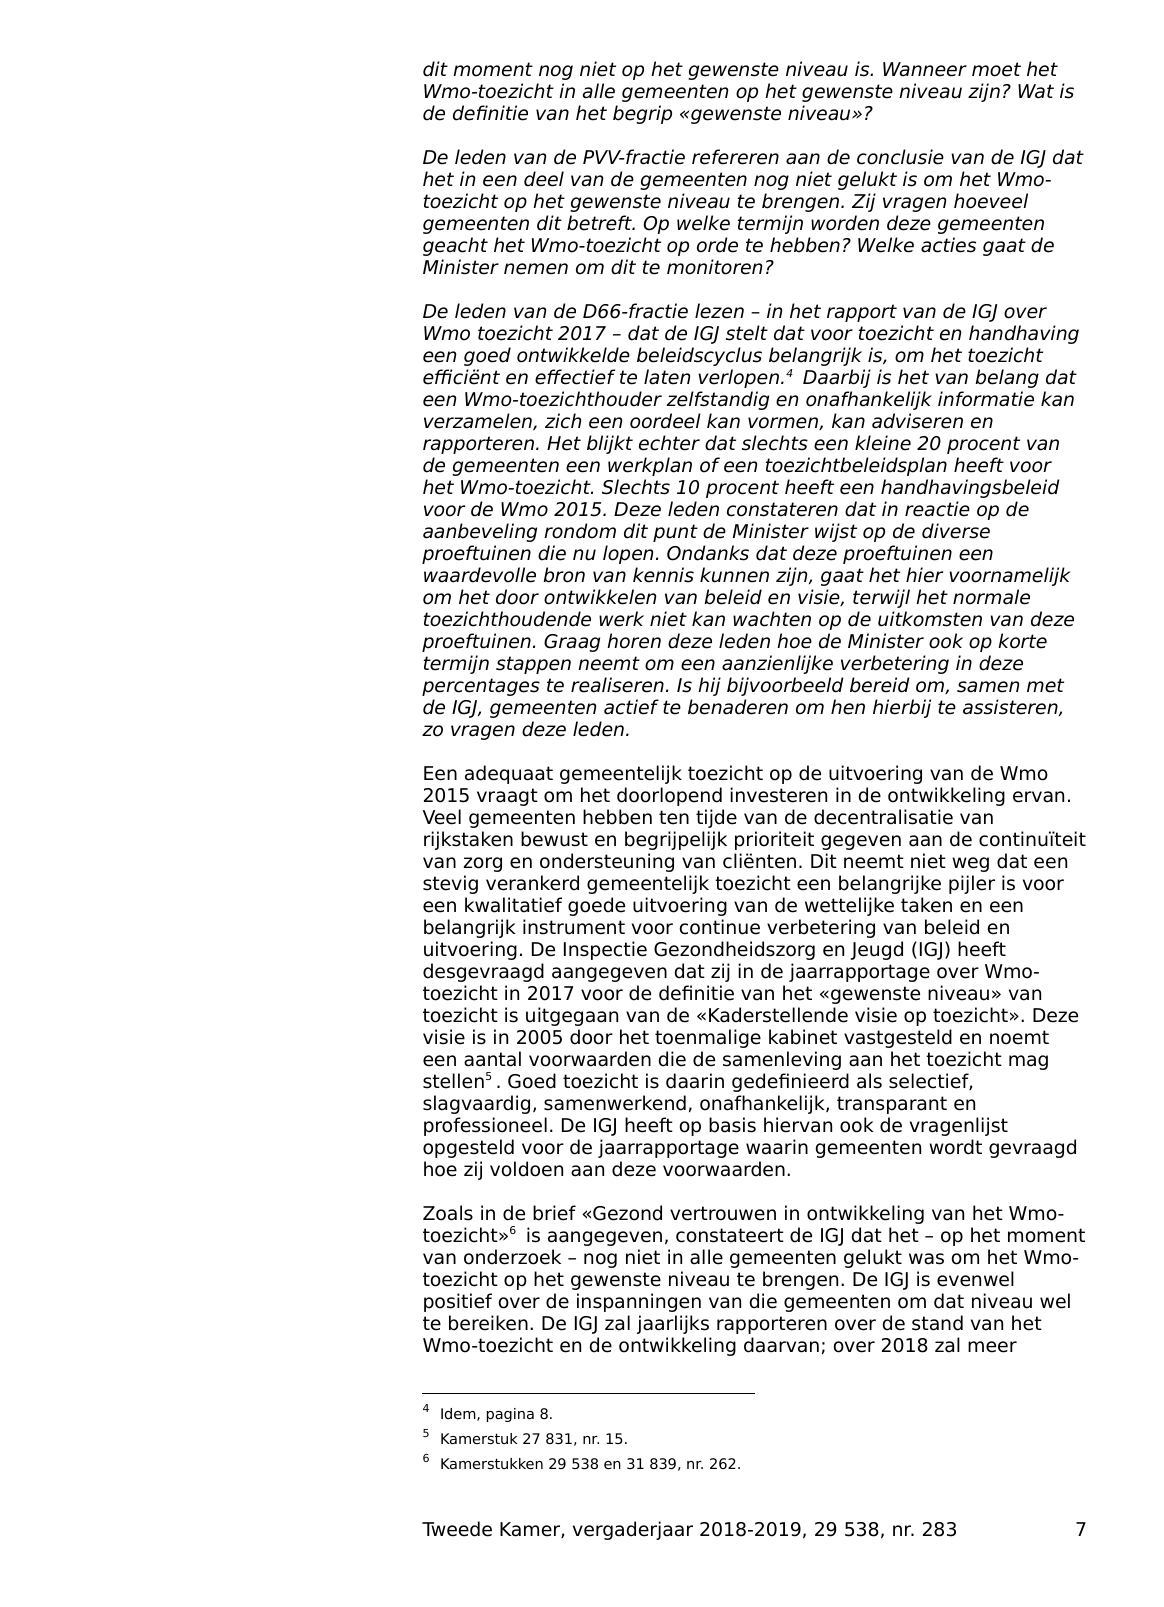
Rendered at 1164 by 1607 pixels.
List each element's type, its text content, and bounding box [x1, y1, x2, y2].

text Kamerstuk 27 831, nr. 15. [422, 1427, 1087, 1449]
text Idem, pagina 8. [422, 1402, 1087, 1424]
text De leden van de PVV-fractie refereren aan de conclusie van de IGJ dat het in een deel van de gemeenten nog niet gelukt is om het Wmo-toezicht op het gewenste niveau te brengen. Zij vragen hoeveel gemeenten dit betreft. Op welke termijn worden deze gemeenten geacht het Wmo-toezicht op orde te hebben? Welke acties gaat de Minister nemen om dit te monitoren? [422, 147, 1087, 279]
text De leden van de D66-fractie lezen – in het rapport van de IGJ over Wmo toezicht 2017 – dat de IGJ stelt dat voor toezicht en handhaving een goed ontwikkelde beleidscyclus belangrijk is, om het toezicht efficiënt en effectief te laten verlopen. Daarbij is het van belang dat een Wmo-toezichthouder zelfstandig en onafhankelijk informatie kan verzamelen, zich een oordeel kan vormen, kan adviseren en rapporteren. Het blijkt echter dat slechts een kleine 20 procent van de gemeenten een werkplan of een toezichtbeleidsplan heeft voor het Wmo-toezicht. Slechts 10 procent heeft een handhavingsbeleid voor de Wmo 2015. Deze leden constateren dat in reactie op de aanbeveling rondom dit punt de Minister wijst op de diverse proeftuinen die nu lopen. Ondanks dat deze proeftuinen een waardevolle bron van kennis kunnen zijn, gaat het hier voornamelijk om het door ontwikkelen van beleid en visie, terwijl het normale toezichthoudende werk niet kan wachten op de uitkomsten van deze proeftuinen. Graag horen deze leden hoe de Minister ook op korte termijn stappen neemt om een aanzienlijke verbetering in deze percentages te realiseren. Is hij bijvoorbeeld bereid om, samen met de IGJ, gemeenten actief te benaderen om hen hierbij te assisteren, zo vragen deze leden. [422, 301, 1087, 741]
text dit moment nog niet op het gewenste niveau is. Wanneer moet het Wmo-toezicht in alle gemeenten op het gewenste niveau zijn? Wat is de definitie van het begrip «gewenste niveau»? [422, 59, 1087, 125]
text Zoals in de brief «Gezond vertrouwen in ontwikkeling van het Wmo-toezicht» is aangegeven, constateert de IGJ dat het – op het moment van onderzoek – nog niet in alle gemeenten gelukt was om het Wmo-toezicht op het gewenste niveau te brengen. De IGJ is evenwel positief over de inspanningen van die gemeenten om dat niveau wel te bereiken. De IGJ zal jaarlijks rapporteren over de stand van het Wmo-toezicht en de ontwikkeling daarvan; over 2018 zal meer [422, 1203, 1087, 1357]
text Kamerstukken 29 538 en 31 839, nr. 262. [422, 1452, 1087, 1474]
text Een adequaat gemeentelijk toezicht op de uitvoering van de Wmo 2015 vraagt om het doorlopend investeren in de ontwikkeling ervan. Veel gemeenten hebben ten tijde van de decentralisatie van rijkstaken bewust en begrijpelijk prioriteit gegeven aan de continuïteit van zorg en ondersteuning van cliënten. Dit neemt niet weg dat een stevig verankerd gemeentelijk toezicht een belangrijke pijler is voor een kwalitatief goede uitvoering van de wettelijke taken en een belangrijk instrument voor continue verbetering van beleid en uitvoering. De Inspectie Gezondheidszorg en Jeugd (IGJ) heeft desgevraagd aangegeven dat zij in de jaarrapportage over Wmo-toezicht in 2017 voor de definitie van het «gewenste niveau» van toezicht is uitgegaan van de «Kaderstellende visie op toezicht». Deze visie is in 2005 door het toenmalige kabinet vastgesteld en noemt een aantal voorwaarden die de samenleving aan het toezicht mag stellen. Goed toezicht is daarin gedefinieerd als selectief, slagvaardig, samenwerkend, onafhankelijk, transparant en professioneel. De IGJ heeft op basis hiervan ook de vragenlijst opgesteld voor de jaarrapportage waarin gemeenten wordt gevraagd hoe zij voldoen aan deze voorwaarden. [422, 763, 1087, 1181]
